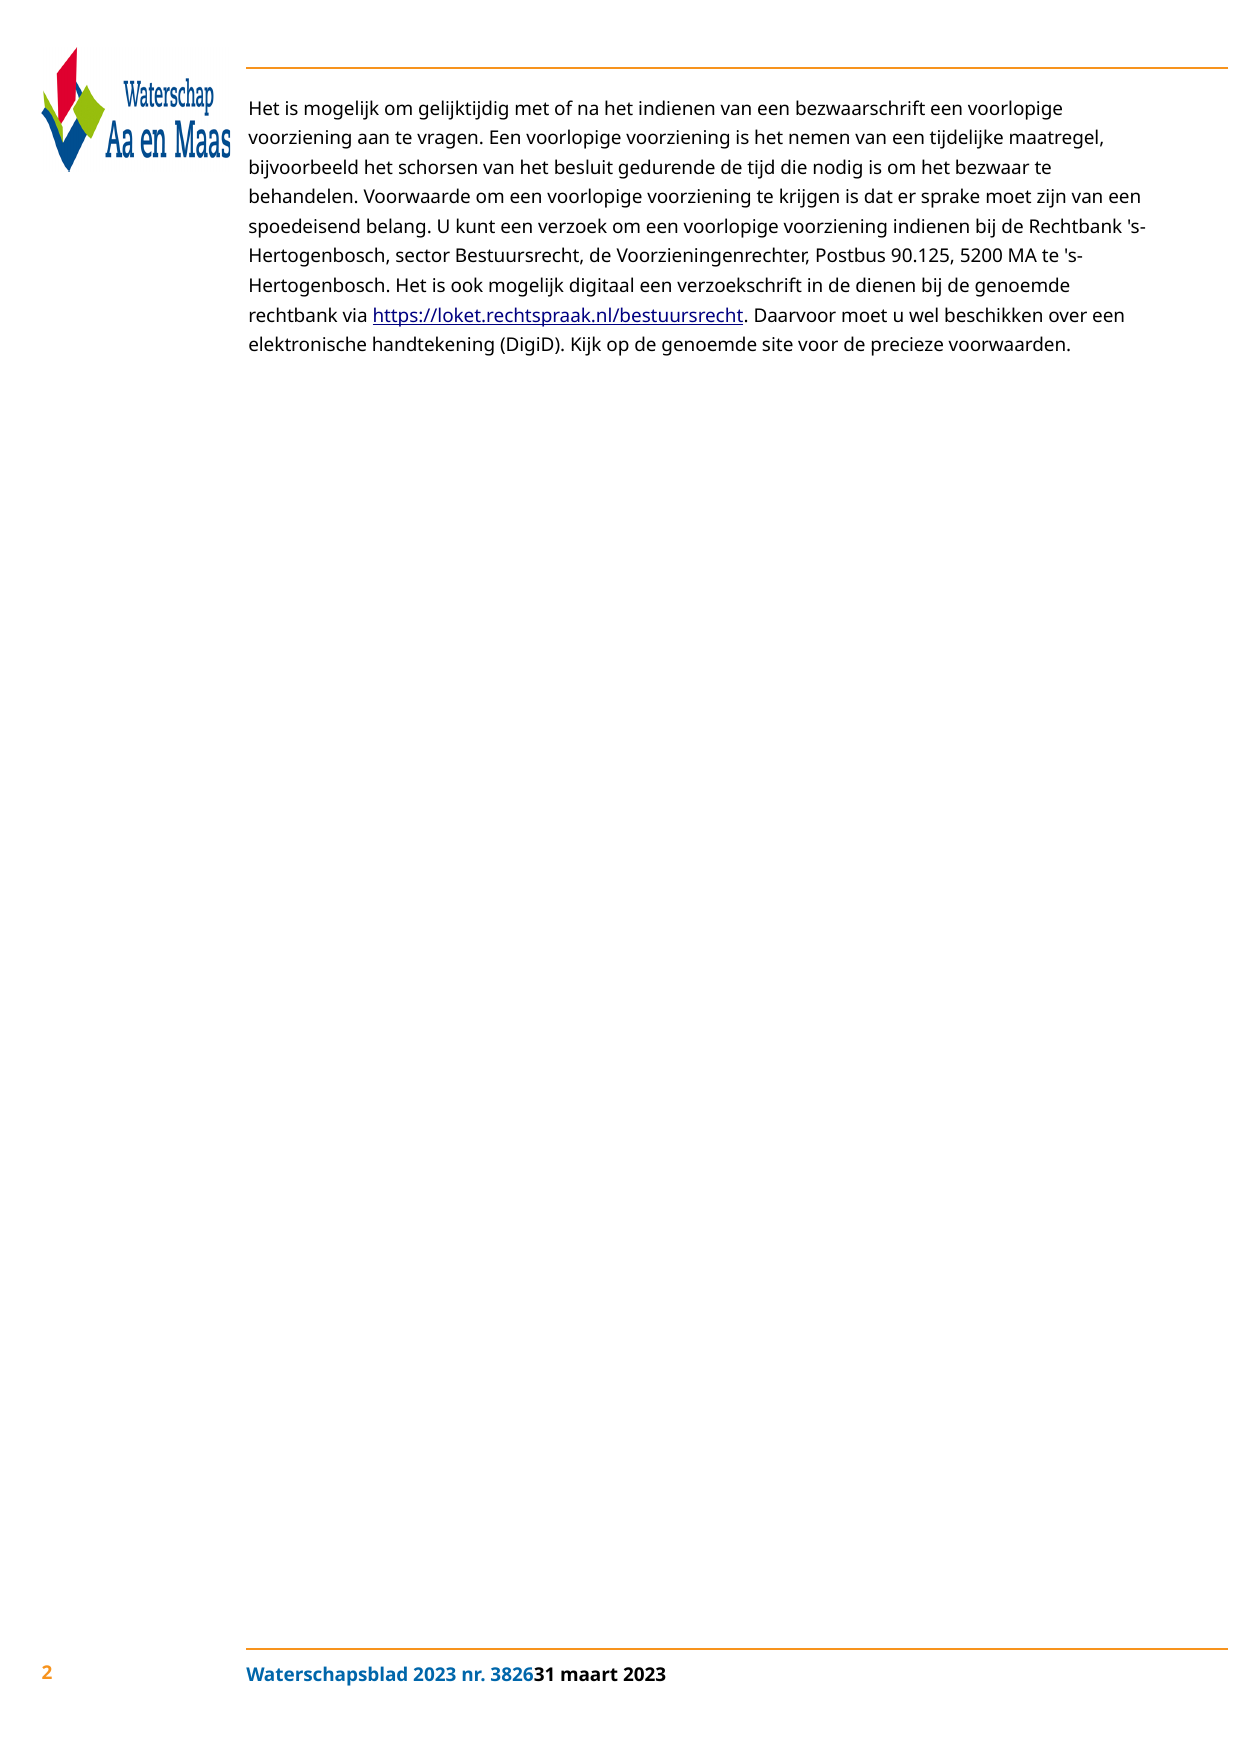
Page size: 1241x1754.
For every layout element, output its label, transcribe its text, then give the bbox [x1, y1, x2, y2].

picture [41, 47, 231, 172]
text Het is mogelijk om gelijktijdig met of na het indienen van een bezwaarschrift een voorlopige voorziening aan te vragen. Een voorlopige voorziening is het nemen van een tijdelijke maatregel, bijvoorbeeld het schorsen van het besluit gedurende de tijd die nodig is om het bezwaar te behandelen. Voorwaarde om een voorlopige voorziening te krijgen is dat er sprake moet zijn van een spoedeisend belang. U kunt een verzoek om een voorlopige voorziening indienen bij de Rechtbank 's-Hertogenbosch, sector Bestuursrecht, de Voorzieningenrechter, Postbus 90.125, 5200 MA te 's-Hertogenbosch. Het is ook mogelijk digitaal een verzoekschrift in de dienen bij de genoemde rechtbank via https://loket.rechtspraak.nl/bestuursrecht. Daarvoor moet u wel beschikken over een elektronische handtekening (DigiD). Kijk op de genoemde site voor de precieze voorwaarden. [248, 95, 1152, 357]
